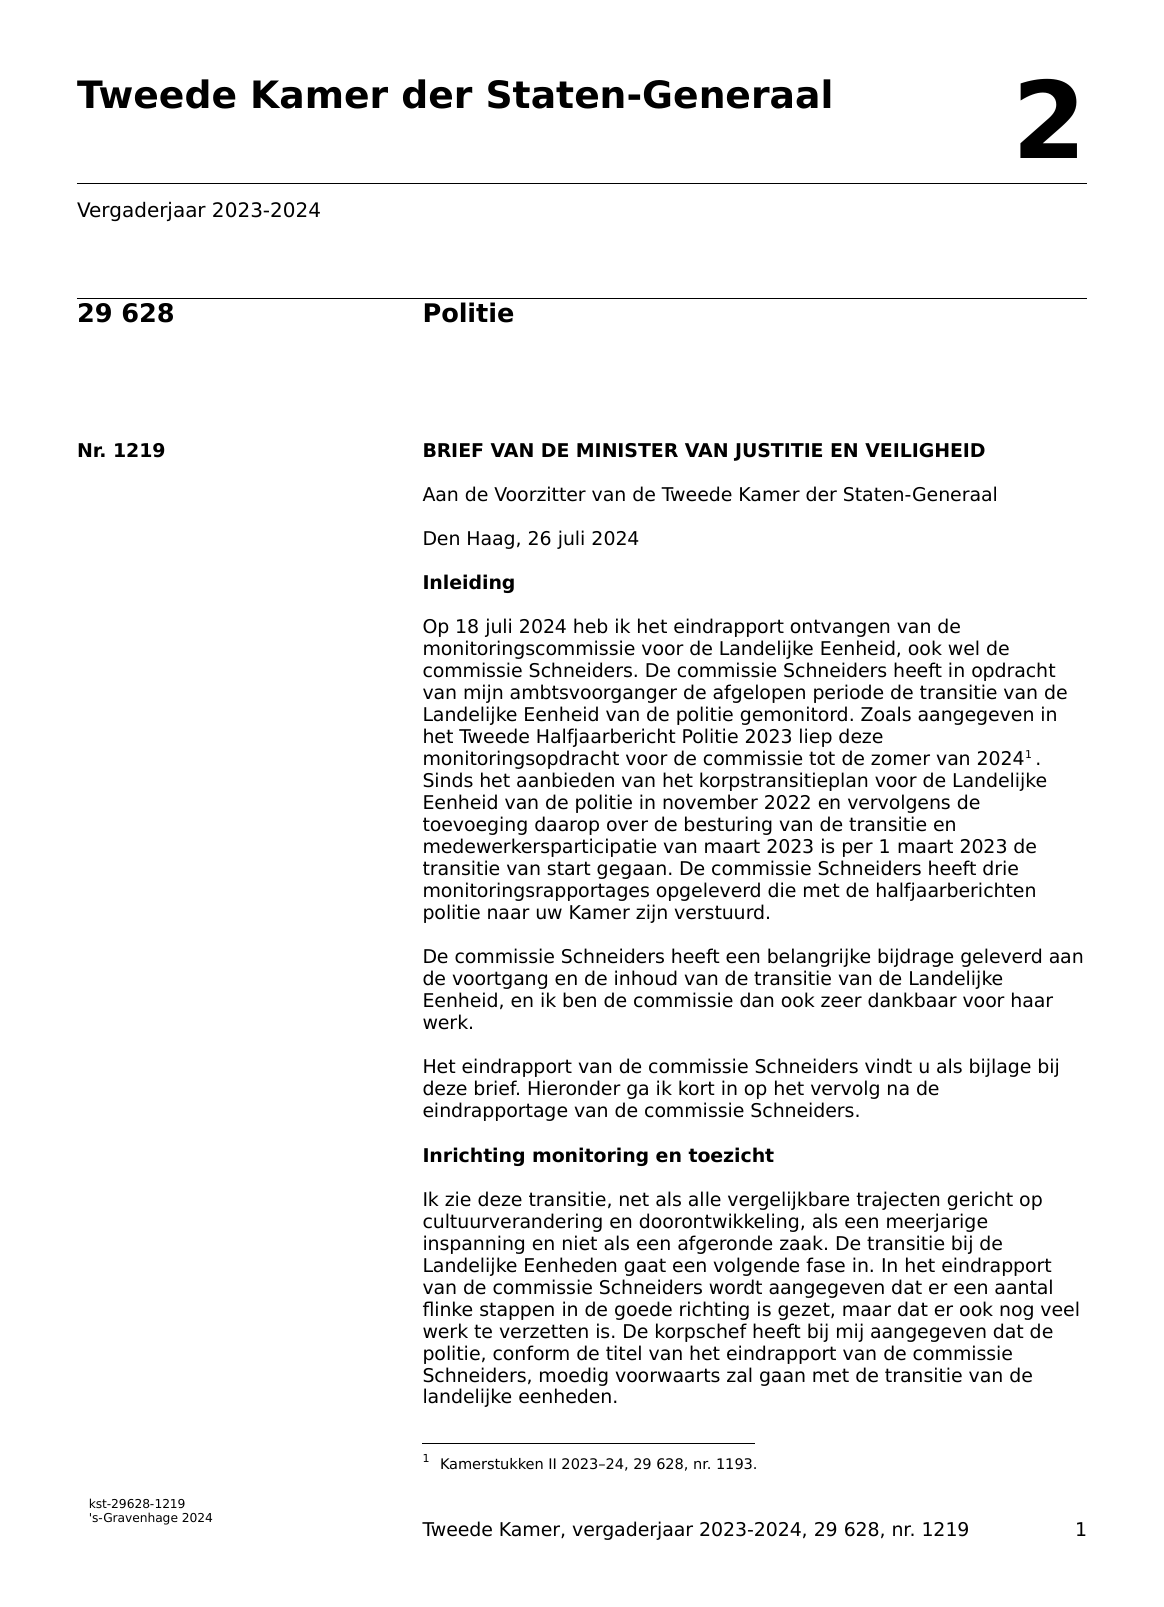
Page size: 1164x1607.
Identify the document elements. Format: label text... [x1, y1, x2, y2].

table_header 2 [886, 59, 1087, 183]
table_header Tweede Kamer der Staten-Generaal [77, 59, 886, 183]
text 's-Gravenhage 2024 [88, 1511, 323, 1525]
subtitle Inleiding [422, 572, 1087, 594]
subtitle Inrichting monitoring en toezicht [422, 1144, 1087, 1166]
text Kamerstukken II 2023–24, 29 628, nr. 1193. [422, 1452, 1087, 1474]
text De commissie Schneiders heeft een belangrijke bijdrage geleverd aan de voortgang en de inhoud van de transitie van de Landelijke Eenheid, en ik ben de commissie dan ook zeer dankbaar voor haar werk. [422, 946, 1087, 1034]
text Den Haag, 26 juli 2024 [422, 528, 1087, 550]
table_cell Vergaderjaar 2023-2024 [77, 184, 1087, 298]
text Ik zie deze transitie, net als alle vergelijkbare trajecten gericht op cultuurverandering en doorontwikkeling, als een meerjarige inspanning en niet als een afgeronde zaak. De transitie bij de Landelijke Eenheden gaat een volgende fase in. In het eindrapport van de commissie Schneiders wordt aangegeven dat er een aantal flinke stappen in de goede richting is gezet, maar dat er ook nog veel werk te verzetten is. De korpschef heeft bij mij aangegeven dat de politie, conform de titel van het eindrapport van de commissie Schneiders, moedig voorwaarts zal gaan met de transitie van de landelijke eenheden. [422, 1189, 1087, 1408]
text Het eindrapport van de commissie Schneiders vindt u als bijlage bij deze brief. Hieronder ga ik kort in op het vervolg na de eindrapportage van de commissie Schneiders. [422, 1056, 1087, 1122]
subtitle 29 628 Politie [77, 299, 1087, 329]
text Aan de Voorzitter van de Tweede Kamer der Staten-Generaal [422, 484, 1087, 506]
text Op 18 juli 2024 heb ik het eindrapport ontvangen van de monitoringscommissie voor de Landelijke Eenheid, ook wel de commissie Schneiders. De commissie Schneiders heeft in opdracht van mijn ambtsvoorganger de afgelopen periode de transitie van de Landelijke Eenheid van de politie gemonitord. Zoals aangegeven in het Tweede Halfjaarbericht Politie 2023 liep deze monitoringsopdracht voor de commissie tot de zomer van 2024. Sinds het aanbieden van het korpstransitieplan voor de Landelijke Eenheid van de politie in november 2022 en vervolgens de toevoeging daarop over de besturing van de transitie en medewerkersparticipatie van maart 2023 is per 1 maart 2023 de transitie van start gegaan. De commissie Schneiders heeft drie monitoringsrapportages opgeleverd die met de halfjaarberichten politie naar uw Kamer zijn verstuurd. [422, 616, 1087, 924]
subtitle Nr. 1219 BRIEF VAN DE MINISTER VAN JUSTITIE EN VEILIGHEID [77, 440, 1087, 462]
text kst-29628-1219 [88, 1497, 323, 1511]
